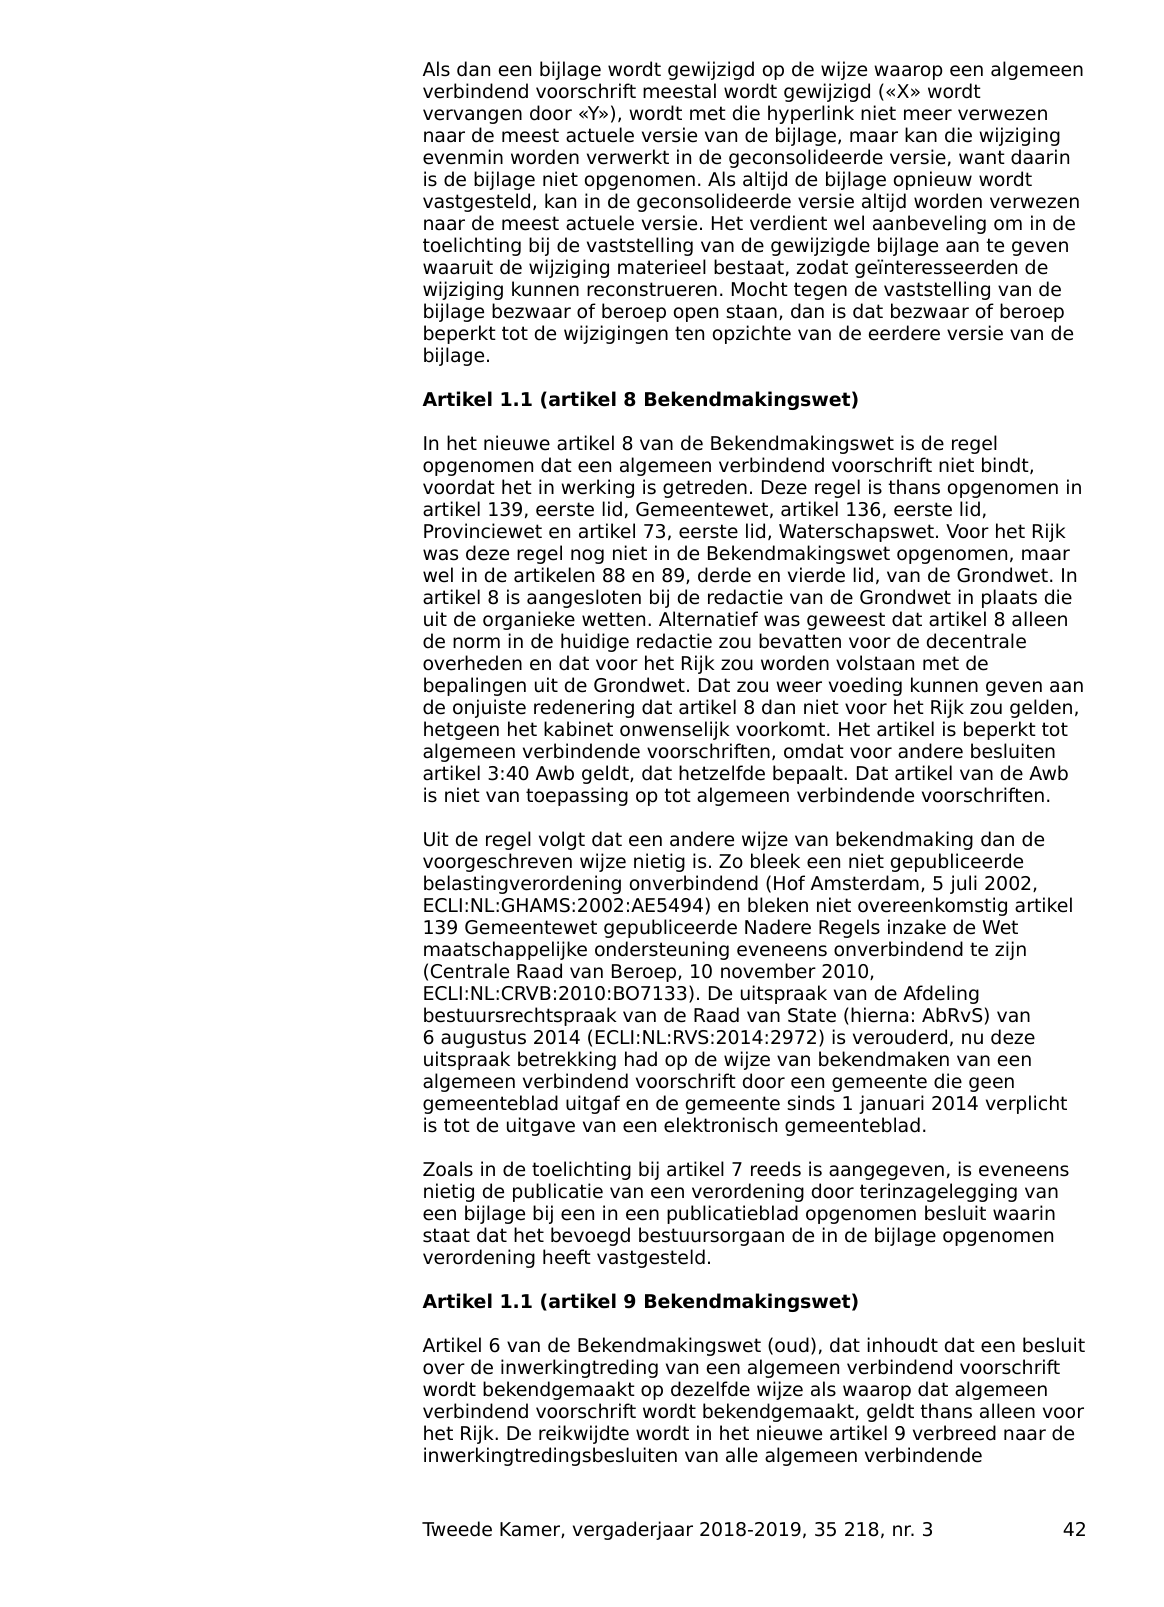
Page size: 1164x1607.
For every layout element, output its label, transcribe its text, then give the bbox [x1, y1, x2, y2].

text Als dan een bijlage wordt gewijzigd op de wijze waarop een algemeen verbindend voorschrift meestal wordt gewijzigd («X» wordt vervangen door «Y»), wordt met die hyperlink niet meer verwezen naar de meest actuele versie van de bijlage, maar kan die wijziging evenmin worden verwerkt in de geconsolideerde versie, want daarin is de bijlage niet opgenomen. Als altijd de bijlage opnieuw wordt vastgesteld, kan in de geconsolideerde versie altijd worden verwezen naar de meest actuele versie. Het verdient wel aanbeveling om in de toelichting bij de vaststelling van de gewijzigde bijlage aan te geven waaruit de wijziging materieel bestaat, zodat geïnteresseerden de wijziging kunnen reconstrueren. Mocht tegen de vaststelling van de bijlage bezwaar of beroep open staan, dan is dat bezwaar of beroep beperkt tot de wijzigingen ten opzichte van de eerdere versie van de bijlage. [422, 59, 1087, 367]
text Uit de regel volgt dat een andere wijze van bekendmaking dan de voorgeschreven wijze nietig is. Zo bleek een niet gepubliceerde belastingverordening onverbindend (Hof Amsterdam, 5 juli 2002, ECLI:NL:GHAMS:2002:AE5494) en bleken niet overeenkomstig artikel 139 Gemeentewet gepubliceerde Nadere Regels inzake de Wet maatschappelijke ondersteuning eveneens onverbindend te zijn (Centrale Raad van Beroep, 10 november 2010, ECLI:NL:CRVB:2010:BO7133). De uitspraak van de Afdeling bestuursrechtspraak van de Raad van State (hierna: AbRvS) van 6 augustus 2014 (ECLI:NL:RVS:2014:2972) is verouderd, nu deze uitspraak betrekking had op de wijze van bekendmaken van een algemeen verbindend voorschrift door een gemeente die geen gemeenteblad uitgaf en de gemeente sinds 1 januari 2014 verplicht is tot de uitgave van een elektronisch gemeenteblad. [422, 829, 1087, 1137]
subtitle Artikel 1.1 (artikel 8 Bekendmakingswet) [422, 389, 1087, 411]
text In het nieuwe artikel 8 van de Bekendmakingswet is de regel opgenomen dat een algemeen verbindend voorschrift niet bindt, voordat het in werking is getreden. Deze regel is thans opgenomen in artikel 139, eerste lid, Gemeentewet, artikel 136, eerste lid, Provinciewet en artikel 73, eerste lid, Waterschapswet. Voor het Rijk was deze regel nog niet in de Bekendmakingswet opgenomen, maar wel in de artikelen 88 en 89, derde en vierde lid, van de Grondwet. In artikel 8 is aangesloten bij de redactie van de Grondwet in plaats die uit de organieke wetten. Alternatief was geweest dat artikel 8 alleen de norm in de huidige redactie zou bevatten voor de decentrale overheden en dat voor het Rijk zou worden volstaan met de bepalingen uit de Grondwet. Dat zou weer voeding kunnen geven aan de onjuiste redenering dat artikel 8 dan niet voor het Rijk zou gelden, hetgeen het kabinet onwenselijk voorkomt. Het artikel is beperkt tot algemeen verbindende voorschriften, omdat voor andere besluiten artikel 3:40 Awb geldt, dat hetzelfde bepaalt. Dat artikel van de Awb is niet van toepassing op tot algemeen verbindende voorschriften. [422, 433, 1087, 807]
text Artikel 6 van de Bekendmakingswet (oud), dat inhoudt dat een besluit over de inwerkingtreding van een algemeen verbindend voorschrift wordt bekendgemaakt op dezelfde wijze als waarop dat algemeen verbindend voorschrift wordt bekendgemaakt, geldt thans alleen voor het Rijk. De reikwijdte wordt in het nieuwe artikel 9 verbreed naar de inwerkingtredingsbesluiten van alle algemeen verbindende [422, 1335, 1087, 1467]
text Zoals in de toelichting bij artikel 7 reeds is aangegeven, is eveneens nietig de publicatie van een verordening door terinzagelegging van een bijlage bij een in een publicatieblad opgenomen besluit waarin staat dat het bevoegd bestuursorgaan de in de bijlage opgenomen verordening heeft vastgesteld. [422, 1159, 1087, 1269]
subtitle Artikel 1.1 (artikel 9 Bekendmakingswet) [422, 1291, 1087, 1313]
